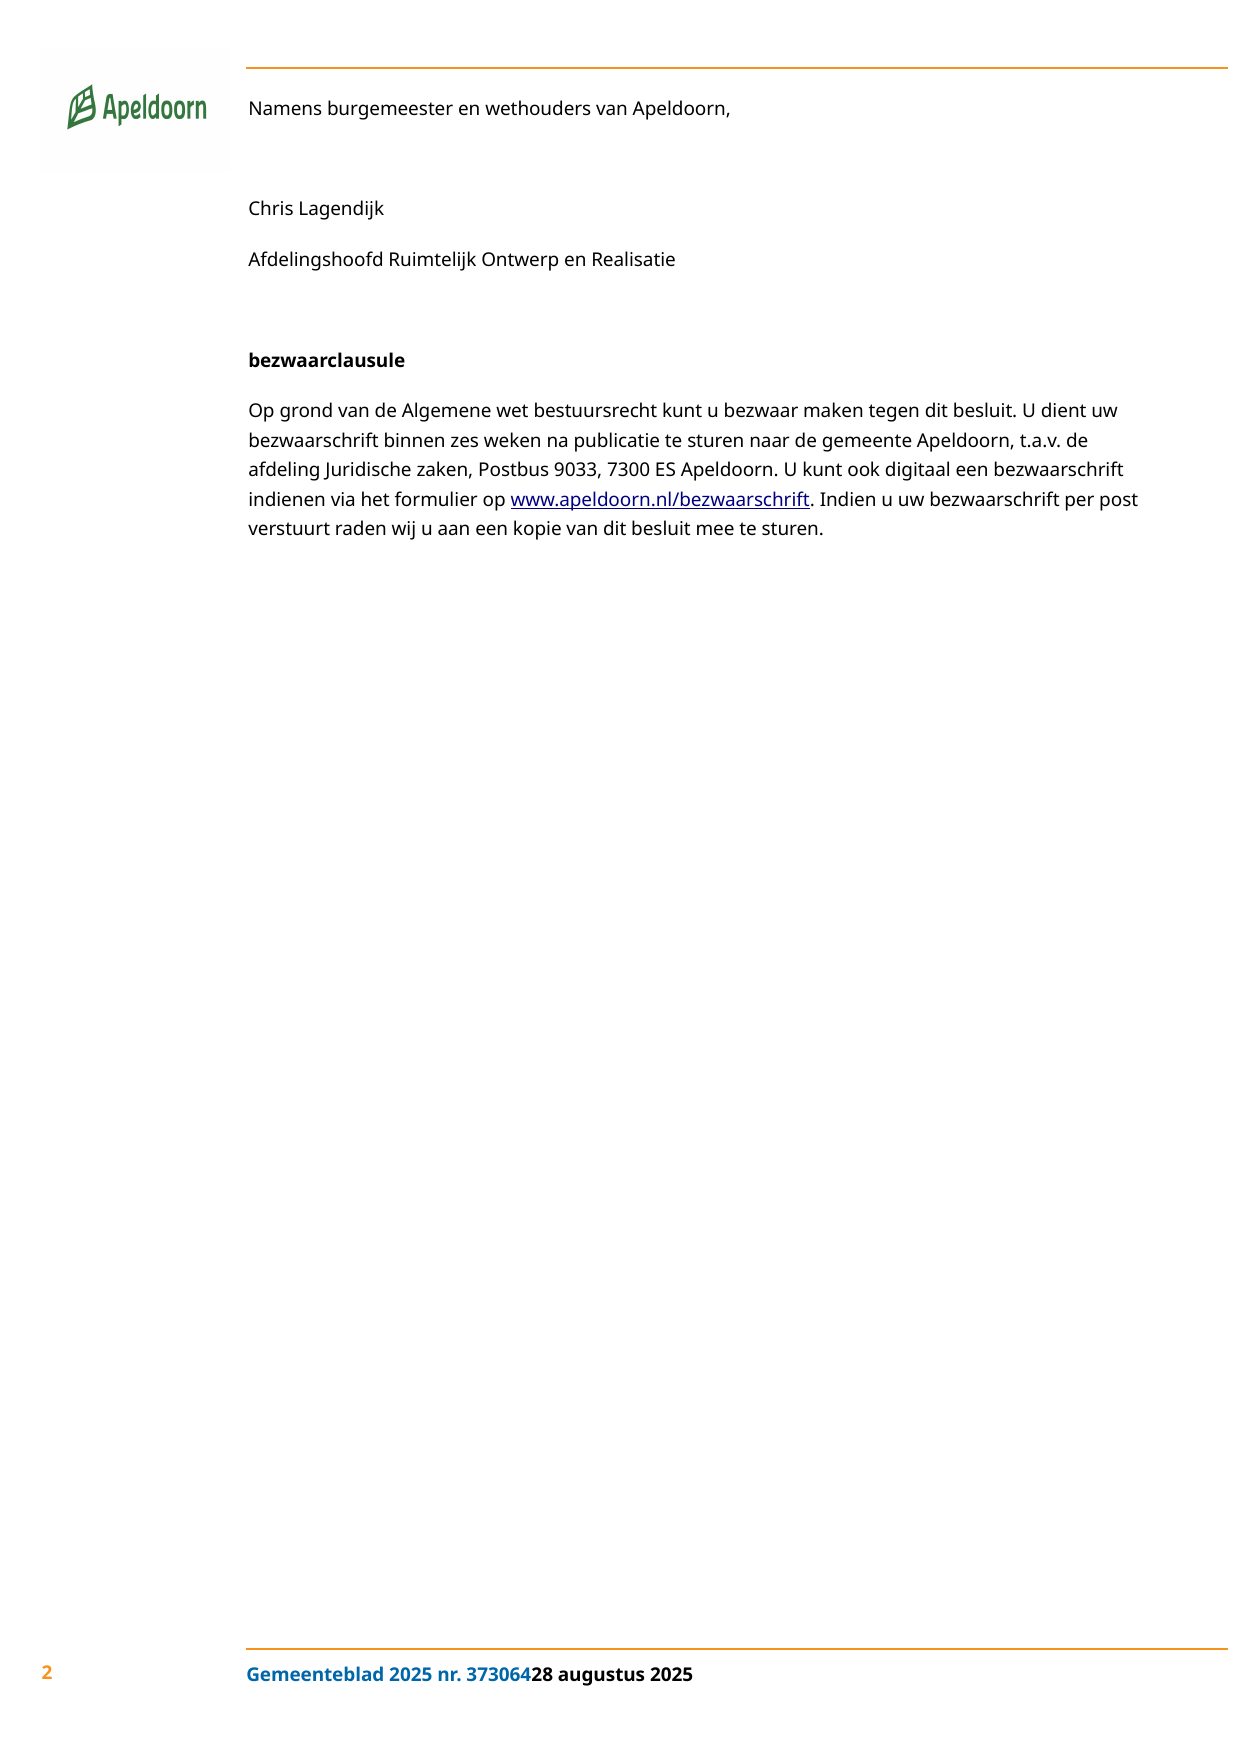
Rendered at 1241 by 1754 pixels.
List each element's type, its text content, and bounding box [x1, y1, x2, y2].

text bezwaarclausule [248, 347, 1152, 373]
text Op grond van de Algemene wet bestuursrecht kunt u bezwaar maken tegen dit besluit. U dient uw bezwaarschrift binnen zes weken na publicatie te sturen naar de gemeente Apeldoorn, t.a.v. de afdeling Juridische zaken, Postbus 9033, 7300 ES Apeldoorn. U kunt ook digitaal een bezwaarschrift indienen via het formulier op www.apeldoorn.nl/bezwaarschrift. Indien u uw bezwaarschrift per post verstuurt raden wij u aan een kopie van dit besluit mee te sturen. [248, 397, 1152, 541]
text Namens burgemeester en wethouders van Apeldoorn, [248, 95, 1152, 121]
text Afdelingshoofd Ruimtelijk Ontwerp en Realisatie [248, 246, 1152, 272]
text Chris Lagendijk [248, 196, 1152, 221]
picture [41, 47, 231, 172]
